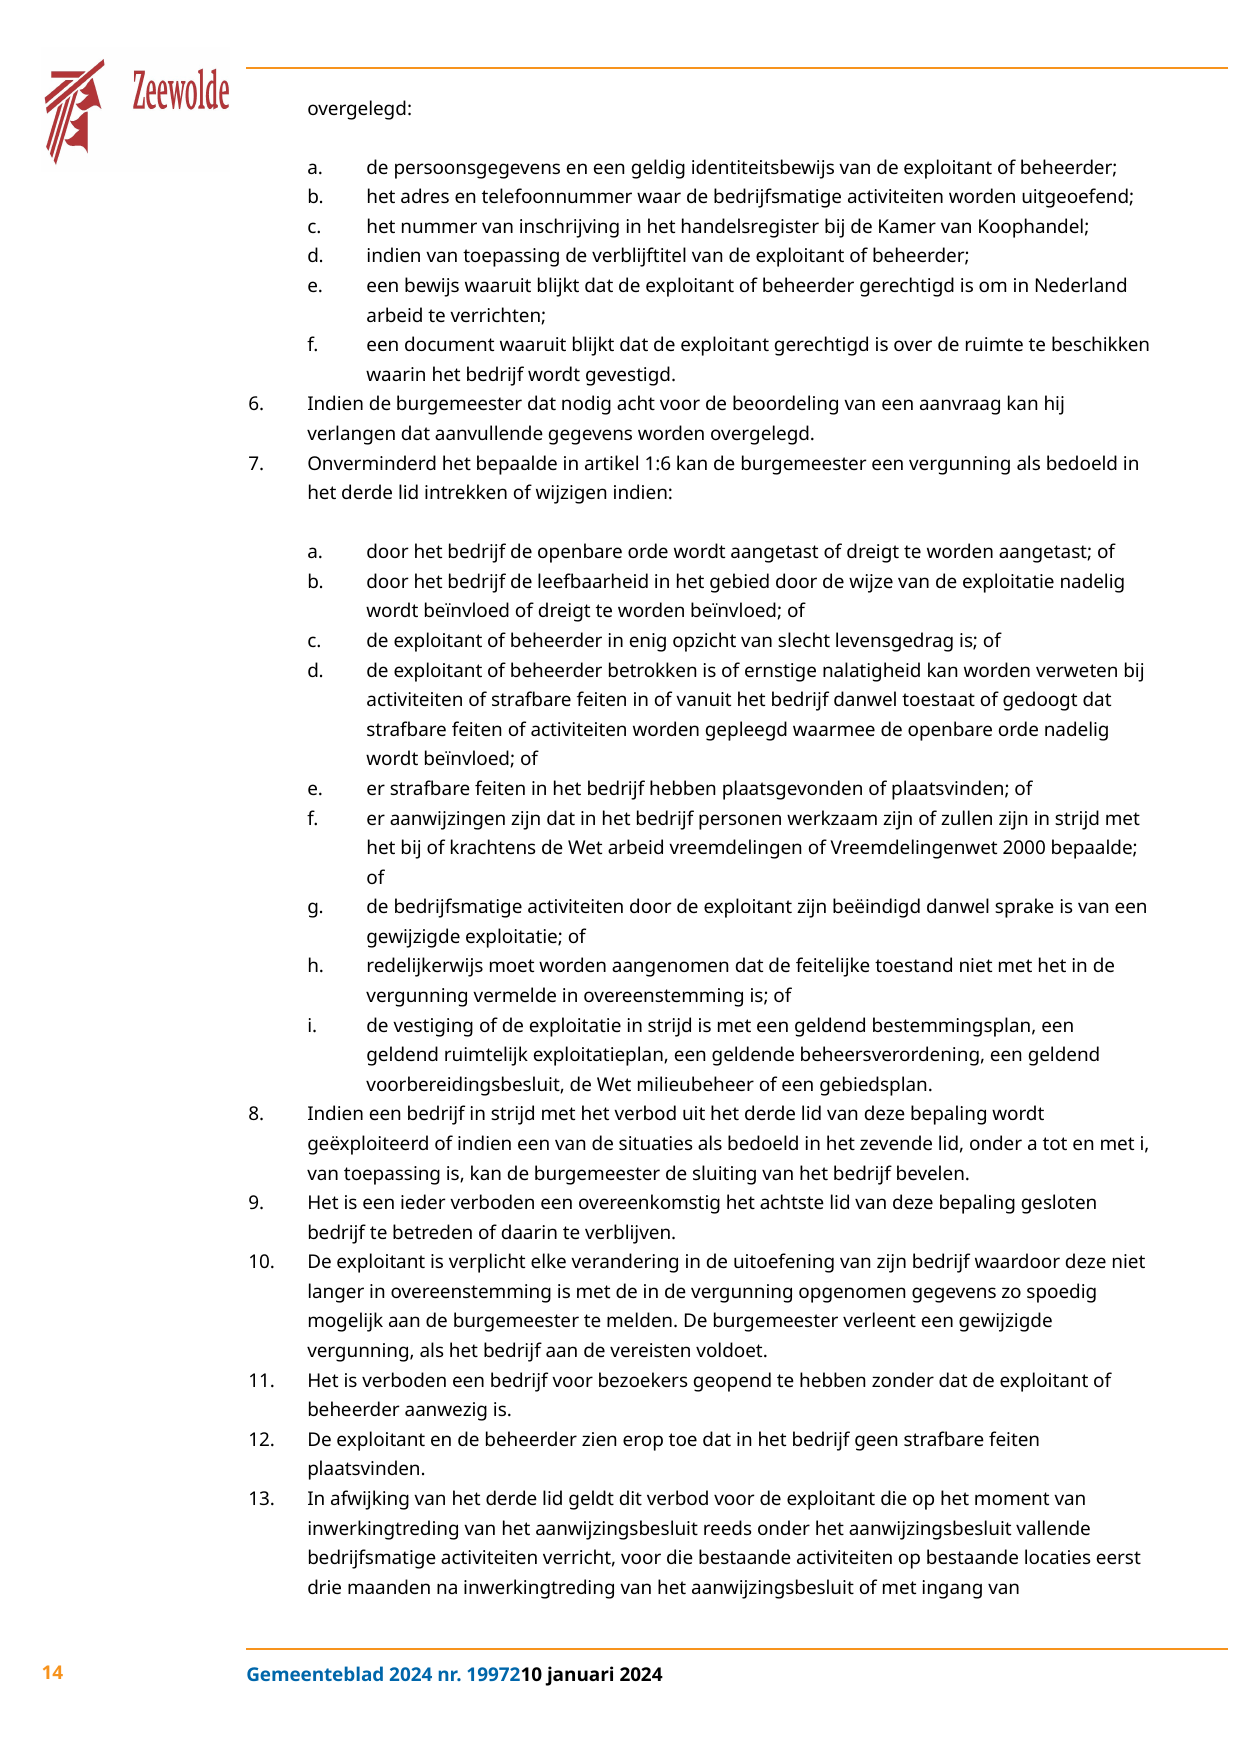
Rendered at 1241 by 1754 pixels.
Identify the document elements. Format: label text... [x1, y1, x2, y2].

list Het is een ieder verboden een overeenkomstig het achtste lid van deze bepaling gesloten bedrijf te betreden of daarin te verblijven. [248, 1189, 1152, 1245]
list Het is verboden een bedrijf voor bezoekers geopend te hebben zonder dat de exploitant of beheerder aanwezig is. [248, 1367, 1152, 1422]
list Onverminderd het bepaalde in artikel 1:6 kan de burgemeester een vergunning als bedoeld in het derde lid intrekken of wijzigen indien: [248, 450, 1152, 505]
list indien van toepassing de verblijftitel van de exploitant of beheerder; [307, 243, 1152, 268]
list er strafbare feiten in het bedrijf hebben plaatsgevonden of plaatsvinden; of [307, 775, 1152, 801]
list de persoonsgegevens en een geldig identiteitsbewijs van de exploitant of beheerder; [307, 154, 1152, 180]
list de exploitant of beheerder betrokken is of ernstige nalatigheid kan worden verweten bij activiteiten of strafbare feiten in of vanuit het bedrijf danwel toestaat of gedoogt dat strafbare feiten of activiteiten worden gepleegd waarmee de openbare orde nadelig wordt beïnvloed; of [307, 657, 1152, 771]
list Indien een bedrijf in strijd met het verbod uit het derde lid van deze bepaling wordt geëxploiteerd of indien een van de situaties als bedoeld in het zevende lid, onder a tot en met i, van toepassing is, kan de burgemeester de sluiting van het bedrijf bevelen. [248, 1101, 1152, 1186]
picture [41, 47, 231, 172]
list de exploitant of beheerder in enig opzicht van slecht levensgedrag is; of [307, 627, 1152, 653]
list de bedrijfsmatige activiteiten door de exploitant zijn beëindigd danwel sprake is van een gewijzigde exploitatie; of [307, 893, 1152, 949]
list een bewijs waaruit blijkt dat de exploitant of beheerder gerechtigd is om in Nederland arbeid te verrichten; [307, 272, 1152, 328]
list In afwijking van het derde lid geldt dit verbod voor de exploitant die op het moment van inwerkingtreding van het aanwijzingsbesluit reeds onder het aanwijzingsbesluit vallende bedrijfsmatige activiteiten verricht, voor die bestaande activiteiten op bestaande locaties eerst drie maanden na inwerkingtreding van het aanwijzingsbesluit of met ingang van [248, 1485, 1152, 1600]
list overgelegd: [248, 95, 1152, 121]
list de vestiging of de exploitatie in strijd is met een geldend bestemmingsplan, een geldend ruimtelijk exploitatieplan, een geldende beheersverordening, een geldend voorbereidingsbesluit, de Wet milieubeheer of een gebiedsplan. [307, 1012, 1152, 1097]
list het adres en telefoonnummer waar de bedrijfsmatige activiteiten worden uitgeoefend; [307, 183, 1152, 209]
list door het bedrijf de leefbaarheid in het gebied door de wijze van de exploitatie nadelig wordt beïnvloed of dreigt te worden beïnvloed; of [307, 568, 1152, 623]
list De exploitant en de beheerder zien erop toe dat in het bedrijf geen strafbare feiten plaatsvinden. [248, 1426, 1152, 1481]
list het nummer van inschrijving in het handelsregister bij de Kamer van Koophandel; [307, 213, 1152, 239]
list er aanwijzingen zijn dat in het bedrijf personen werkzaam zijn of zullen zijn in strijd met het bij of krachtens de Wet arbeid vreemdelingen of Vreemdelingenwet 2000 bepaalde; of [307, 805, 1152, 890]
list Indien de burgemeester dat nodig acht voor de beoordeling van een aanvraag kan hij verlangen dat aanvullende gegevens worden overgelegd. [248, 391, 1152, 446]
list redelijkerwijs moet worden aangenomen dat de feitelijke toestand niet met het in de vergunning vermelde in overeenstemming is; of [307, 953, 1152, 1008]
list een document waaruit blijkt dat de exploitant gerechtigd is over de ruimte te beschikken waarin het bedrijf wordt gevestigd. [307, 331, 1152, 387]
list De exploitant is verplicht elke verandering in de uitoefening van zijn bedrijf waardoor deze niet langer in overeenstemming is met de in de vergunning opgenomen gegevens zo spoedig mogelijk aan de burgemeester te melden. De burgemeester verleent een gewijzigde vergunning, als het bedrijf aan de vereisten voldoet. [248, 1248, 1152, 1363]
list door het bedrijf de openbare orde wordt aangetast of dreigt te worden aangetast; of [307, 538, 1152, 564]
